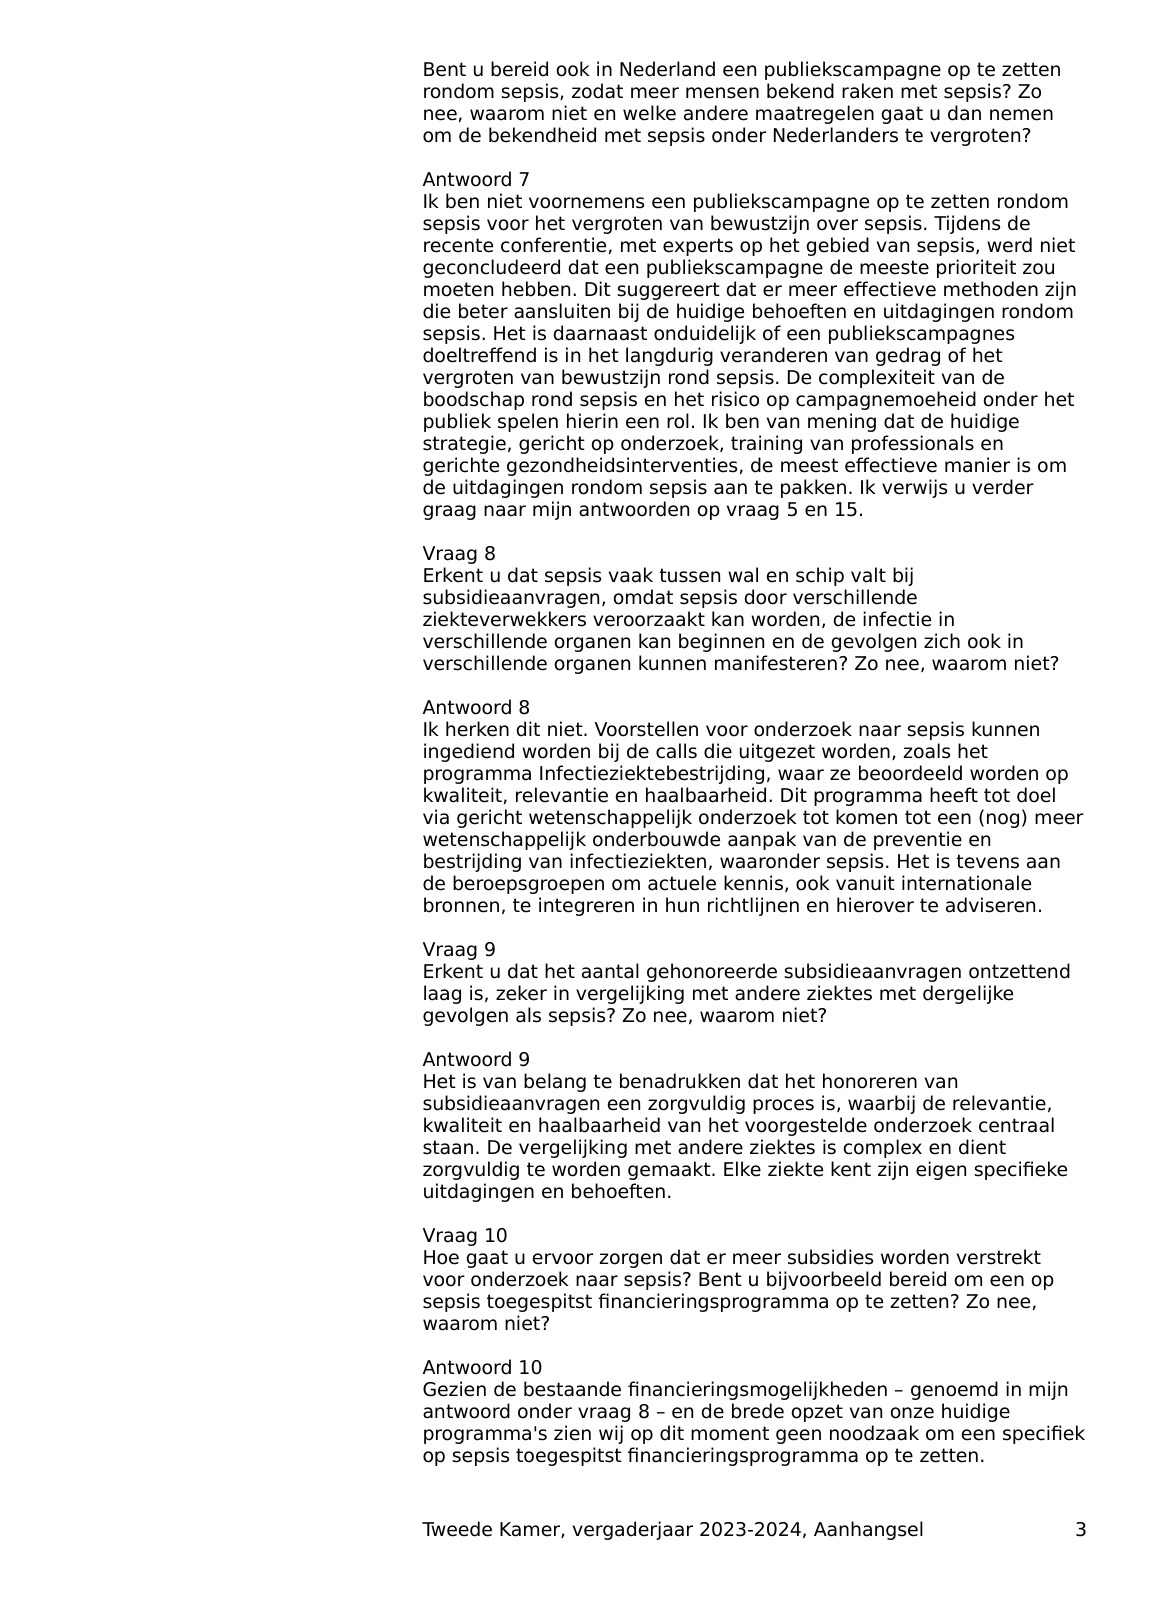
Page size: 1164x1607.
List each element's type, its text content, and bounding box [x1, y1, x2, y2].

text Hoe gaat u ervoor zorgen dat er meer subsidies worden verstrekt voor onderzoek naar sepsis? Bent u bijvoorbeeld bereid om een op sepsis toegespitst financieringsprogramma op te zetten? Zo nee, waarom niet? [422, 1247, 1087, 1335]
text Erkent u dat sepsis vaak tussen wal en schip valt bij subsidieaanvragen, omdat sepsis door verschillende ziekteverwekkers veroorzaakt kan worden, de infectie in verschillende organen kan beginnen en de gevolgen zich ook in verschillende organen kunnen manifesteren? Zo nee, waarom niet? [422, 565, 1087, 675]
text Ik herken dit niet. Voorstellen voor onderzoek naar sepsis kunnen ingediend worden bij de calls die uitgezet worden, zoals het programma Infectieziektebestrijding, waar ze beoordeeld worden op kwaliteit, relevantie en haalbaarheid. Dit programma heeft tot doel via gericht wetenschappelijk onderzoek tot komen tot een (nog) meer wetenschappelijk onderbouwde aanpak van de preventie en bestrijding van infectieziekten, waaronder sepsis. Het is tevens aan de beroepsgroepen om actuele kennis, ook vanuit internationale bronnen, te integreren in hun richtlijnen en hierover te adviseren. [422, 719, 1087, 917]
text Bent u bereid ook in Nederland een publiekscampagne op te zetten rondom sepsis, zodat meer mensen bekend raken met sepsis? Zo nee, waarom niet en welke andere maatregelen gaat u dan nemen om de bekendheid met sepsis onder Nederlanders te vergroten? [422, 59, 1087, 147]
text Antwoord 7 [422, 169, 1087, 191]
text Vraag 10 [422, 1225, 1087, 1247]
text Antwoord 8 [422, 697, 1087, 719]
text Het is van belang te benadrukken dat het honoreren van subsidieaanvragen een zorgvuldig proces is, waarbij de relevantie, kwaliteit en haalbaarheid van het voorgestelde onderzoek centraal staan. De vergelijking met andere ziektes is complex en dient zorgvuldig te worden gemaakt. Elke ziekte kent zijn eigen specifieke uitdagingen en behoeften. [422, 1071, 1087, 1203]
text Antwoord 9 [422, 1049, 1087, 1071]
text Gezien de bestaande financieringsmogelijkheden – genoemd in mijn antwoord onder vraag 8 – en de brede opzet van onze huidige programma's zien wij op dit moment geen noodzaak om een specifiek op sepsis toegespitst financieringsprogramma op te zetten. [422, 1379, 1087, 1467]
text Vraag 8 [422, 543, 1087, 565]
text Antwoord 10 [422, 1357, 1087, 1379]
text Ik ben niet voornemens een publiekscampagne op te zetten rondom sepsis voor het vergroten van bewustzijn over sepsis. Tijdens de recente conferentie, met experts op het gebied van sepsis, werd niet geconcludeerd dat een publiekscampagne de meeste prioriteit zou moeten hebben. Dit suggereert dat er meer effectieve methoden zijn die beter aansluiten bij de huidige behoeften en uitdagingen rondom sepsis. Het is daarnaast onduidelijk of een publiekscampagnes doeltreffend is in het langdurig veranderen van gedrag of het vergroten van bewustzijn rond sepsis. De complexiteit van de boodschap rond sepsis en het risico op campagnemoeheid onder het publiek spelen hierin een rol. Ik ben van mening dat de huidige strategie, gericht op onderzoek, training van professionals en gerichte gezondheidsinterventies, de meest effectieve manier is om de uitdagingen rondom sepsis aan te pakken. Ik verwijs u verder graag naar mijn antwoorden op vraag 5 en 15. [422, 191, 1087, 521]
text Vraag 9 [422, 939, 1087, 961]
text Erkent u dat het aantal gehonoreerde subsidieaanvragen ontzettend laag is, zeker in vergelijking met andere ziektes met dergelijke gevolgen als sepsis? Zo nee, waarom niet? [422, 961, 1087, 1027]
